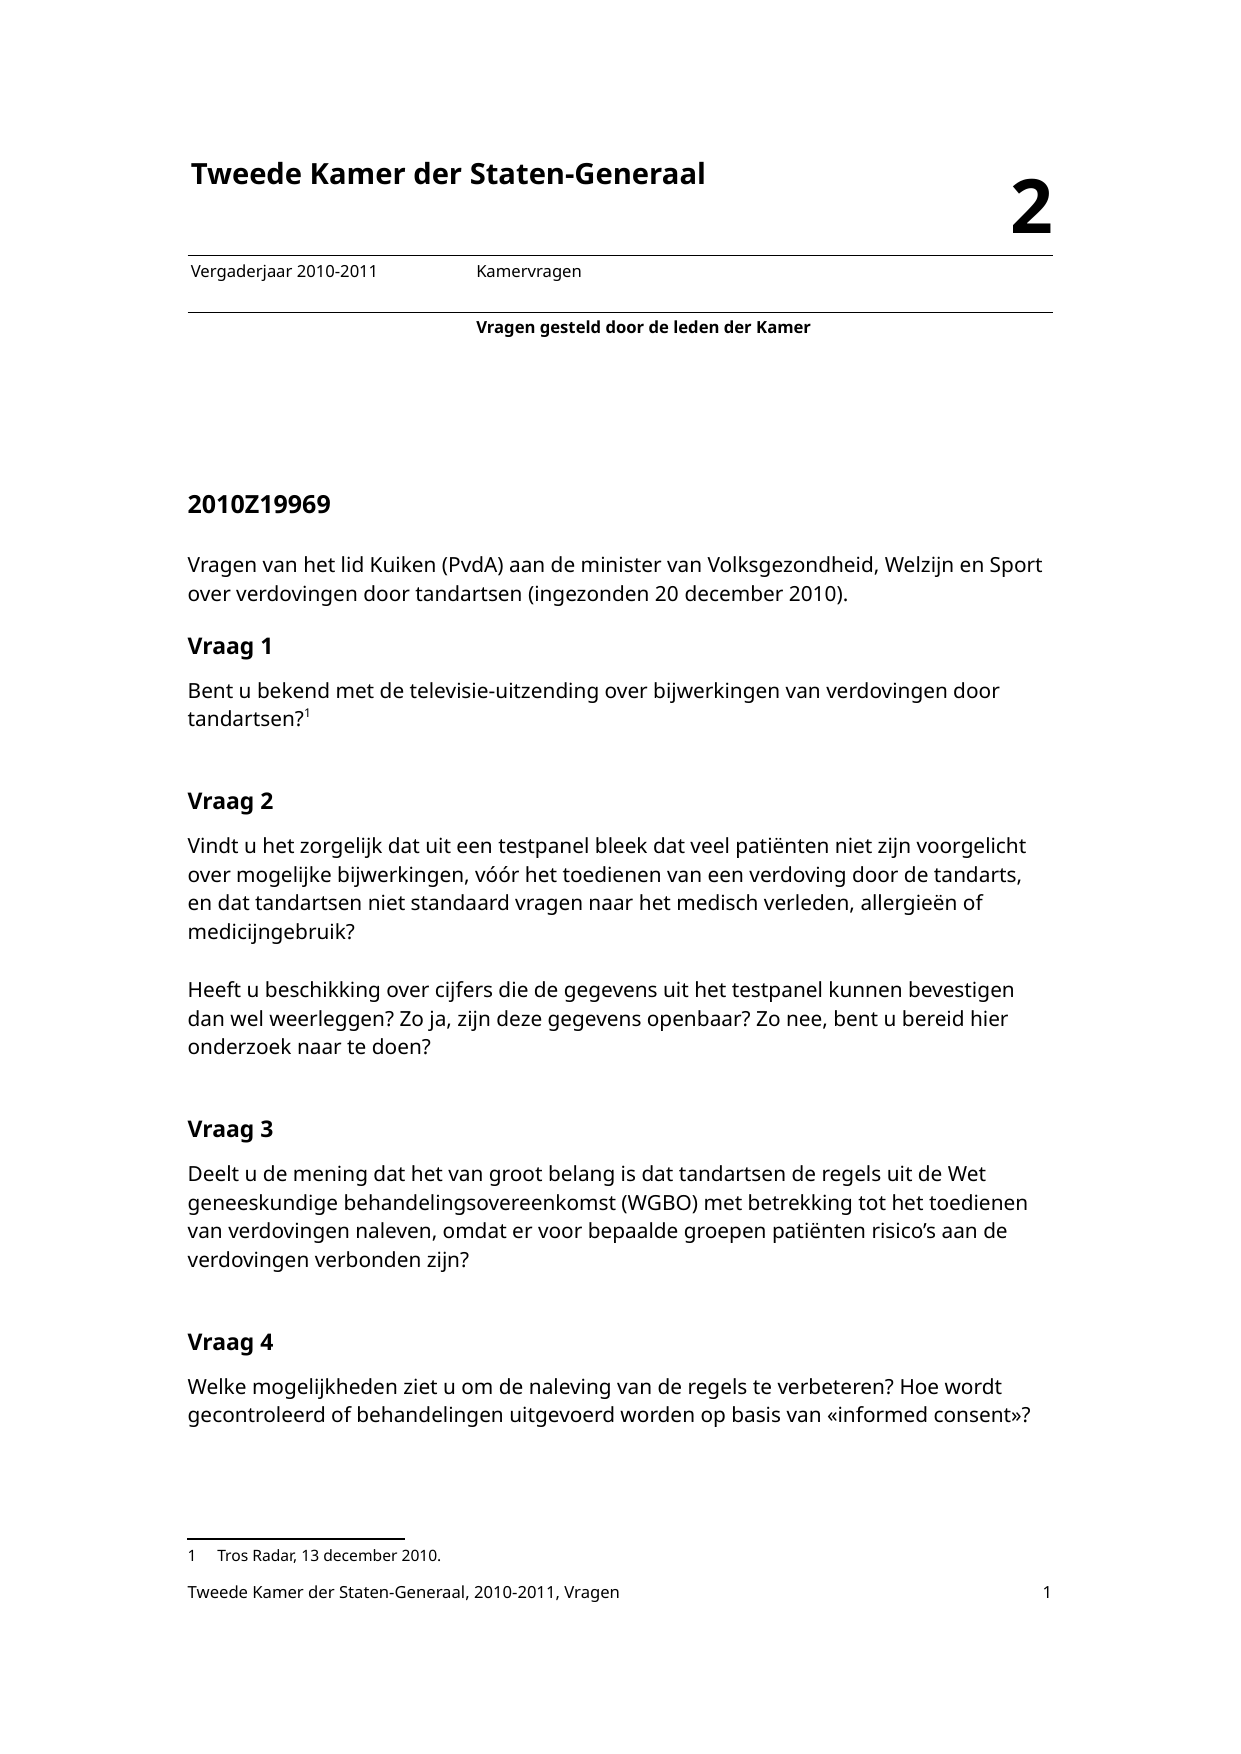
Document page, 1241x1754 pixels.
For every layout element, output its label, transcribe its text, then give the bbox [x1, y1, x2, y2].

subtitle Vraag 3 [187, 1113, 1053, 1144]
subtitle Vraag 2 [187, 785, 1053, 817]
text Tros Radar, 13 december 2010. [187, 1538, 1053, 1566]
text Bent u bekend met de televisie-uitzending over bijwerkingen van verdovingen door tandartsen? [187, 676, 1053, 733]
table_cell Kamervragen [473, 256, 1053, 312]
table_header Tweede Kamer der Staten-Generaal [188, 150, 879, 255]
table_cell Vergaderjaar 2010-2011 [188, 256, 473, 312]
table_cell [188, 313, 473, 339]
text Deelt u de mening dat het van groot belang is dat tandartsen de regels uit de Wet geneeskundige behandelingsovereenkomst (WGBO) met betrekking tot het toedienen van verdovingen naleven, omdat er voor bepaalde groepen patiënten risico’s aan de verdovingen verbonden zijn? [187, 1159, 1053, 1273]
text Heeft u beschikking over cijfers die de gegevens uit het testpanel kunnen bevestigen dan wel weerleggen? Zo ja, zijn deze gegevens openbaar? Zo nee, bent u bereid hier onderzoek naar te doen? [187, 975, 1053, 1061]
text Vragen van het lid Kuiken (PvdA) aan de minister van Volksgezondheid, Welzijn en Sport over verdovingen door tandartsen (ingezonden 20 december 2010). [187, 550, 1053, 607]
text Welke mogelijkheden ziet u om de naleving van de regels te verbeteren? Hoe wordt gecontroleerd of behandelingen uitgevoerd worden op basis van «informed consent»? [187, 1372, 1053, 1429]
table_cell Vragen gesteld door de leden der Kamer [473, 313, 1053, 339]
subtitle Vraag 1 [187, 630, 1053, 661]
text 2010Z19969 [187, 487, 1053, 521]
text Vindt u het zorgelijk dat uit een testpanel bleek dat veel patiënten niet zijn voorgelicht over mogelijke bijwerkingen, vóór het toedienen van een verdoving door de tandarts, en dat tandartsen niet standaard vragen naar het medisch verleden, allergieën of medicijngebruik? [187, 832, 1053, 945]
subtitle Vraag 4 [187, 1326, 1053, 1357]
table_header 2 [880, 150, 1053, 255]
